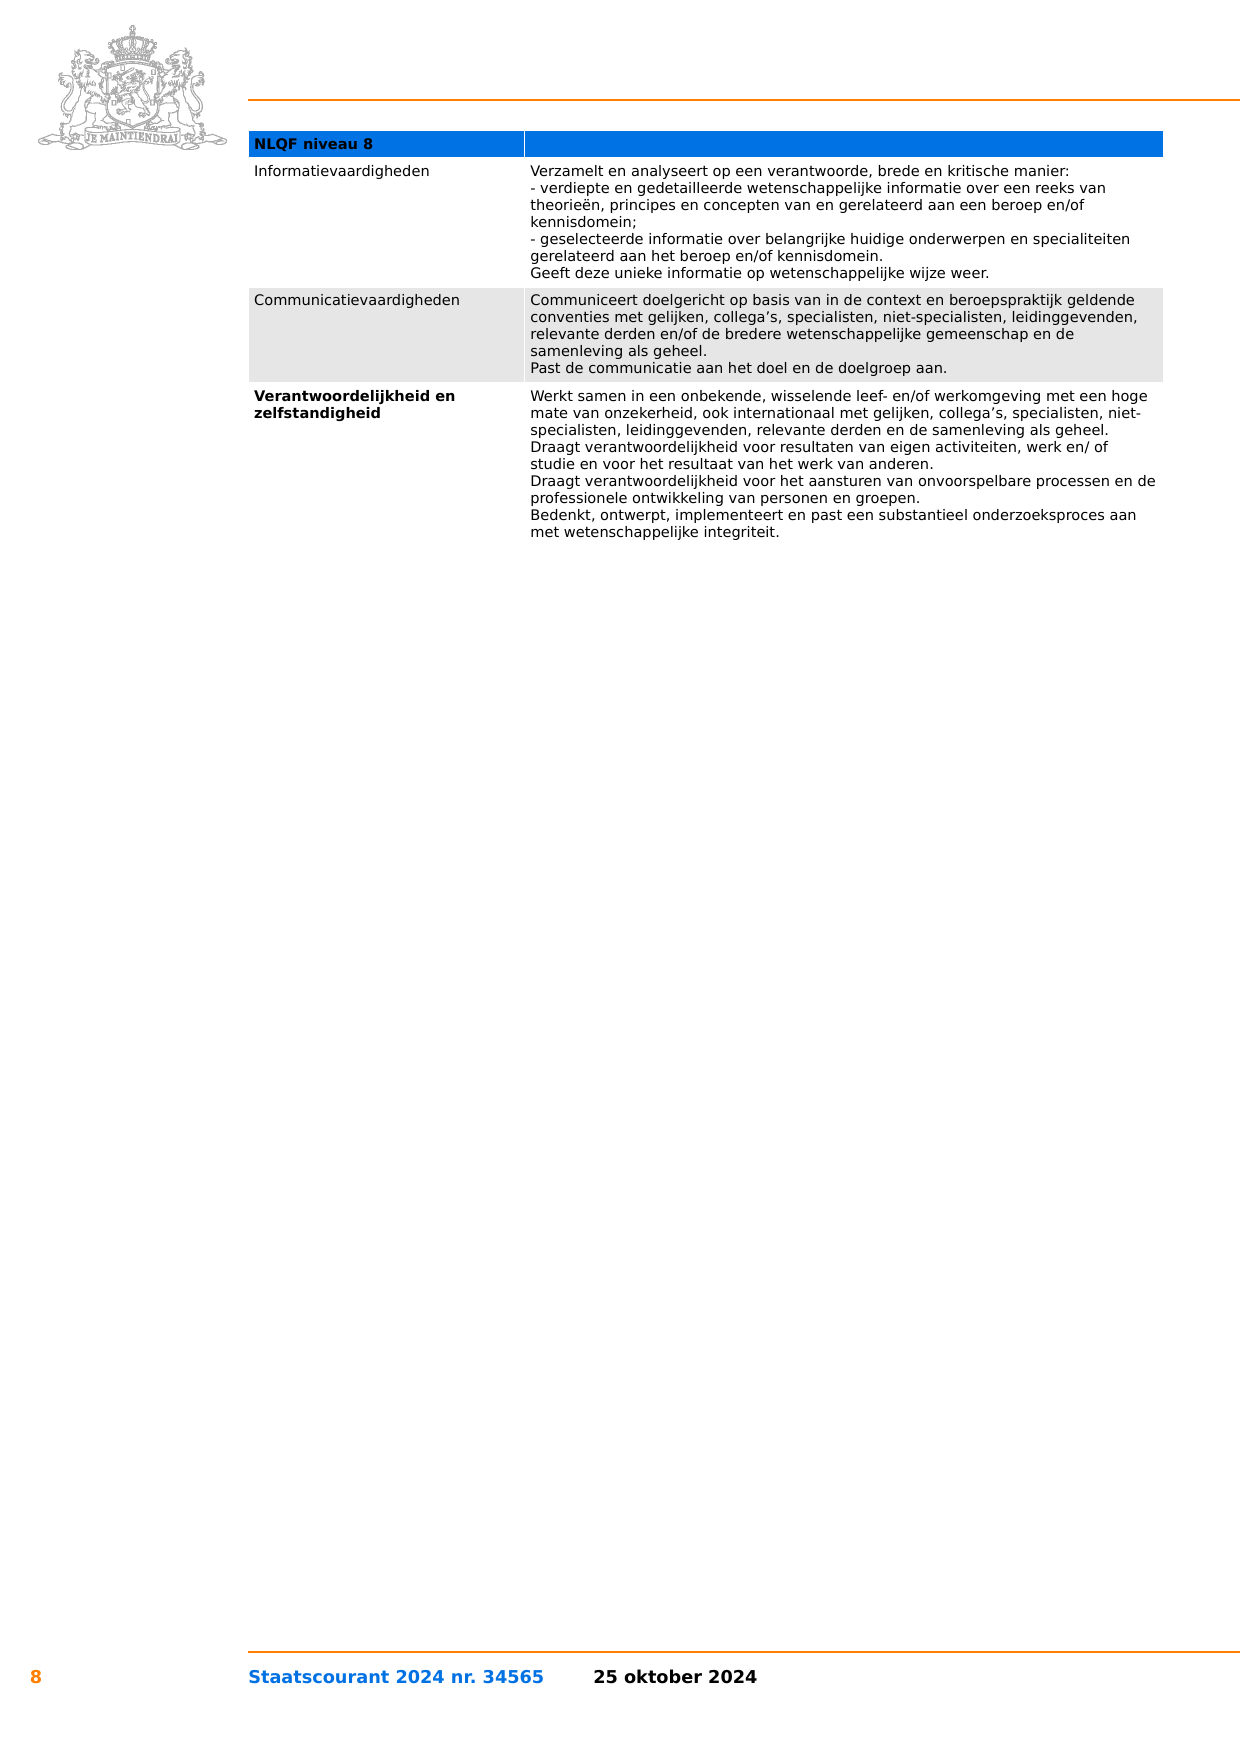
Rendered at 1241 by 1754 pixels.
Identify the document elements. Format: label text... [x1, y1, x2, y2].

table_header NLQF niveau 8 [249, 131, 524, 157]
table_cell Informatievaardigheden [249, 158, 524, 287]
table_cell Verantwoordelijkheid en zelfstandigheid [249, 383, 524, 545]
table_cell Communicatievaardigheden [249, 288, 524, 382]
table_cell Werkt samen in een onbekende, wisselende leef- en/of werkomgeving met een hoge mate van onzekerheid, ook internationaal met gelijken, collega’s, specialisten, niet-specialisten, leidinggevenden, relevante derden en de samenleving als geheel. Draagt verantwoordelijkheid voor resultaten van eigen activiteiten, werk en/ of studie en voor het resultaat van het werk van anderen. Draagt verantwoordelijkheid voor het aansturen van onvoorspelbare processen en de professionele ontwikkeling van personen en groepen. Bedenkt, ontwerpt, implementeert en past een substantieel onderzoeksproces aan met wetenschappelijke integriteit. [525, 383, 1163, 545]
table_cell Communiceert doelgericht op basis van in de context en beroepspraktijk geldende conventies met gelijken, collega’s, specialisten, niet-specialisten, leidinggevenden, relevante derden en/of de bredere wetenschappelijke gemeenschap en de samenleving als geheel. Past de communicatie aan het doel en de doelgroep aan. [525, 288, 1163, 382]
table_header [525, 131, 1163, 157]
table_cell Verzamelt en analyseert op een verantwoorde, brede en kritische manier: - verdiepte en gedetailleerde wetenschappelijke informatie over een reeks van theorieën, principes en concepten van en gerelateerd aan een beroep en/of kennisdomein; - geselecteerde informatie over belangrijke huidige onderwerpen en specialiteiten gerelateerd aan het beroep en/of kennisdomein. Geeft deze unieke informatie op wetenschappelijke wijze weer. [525, 158, 1163, 287]
picture [38, 25, 227, 150]
